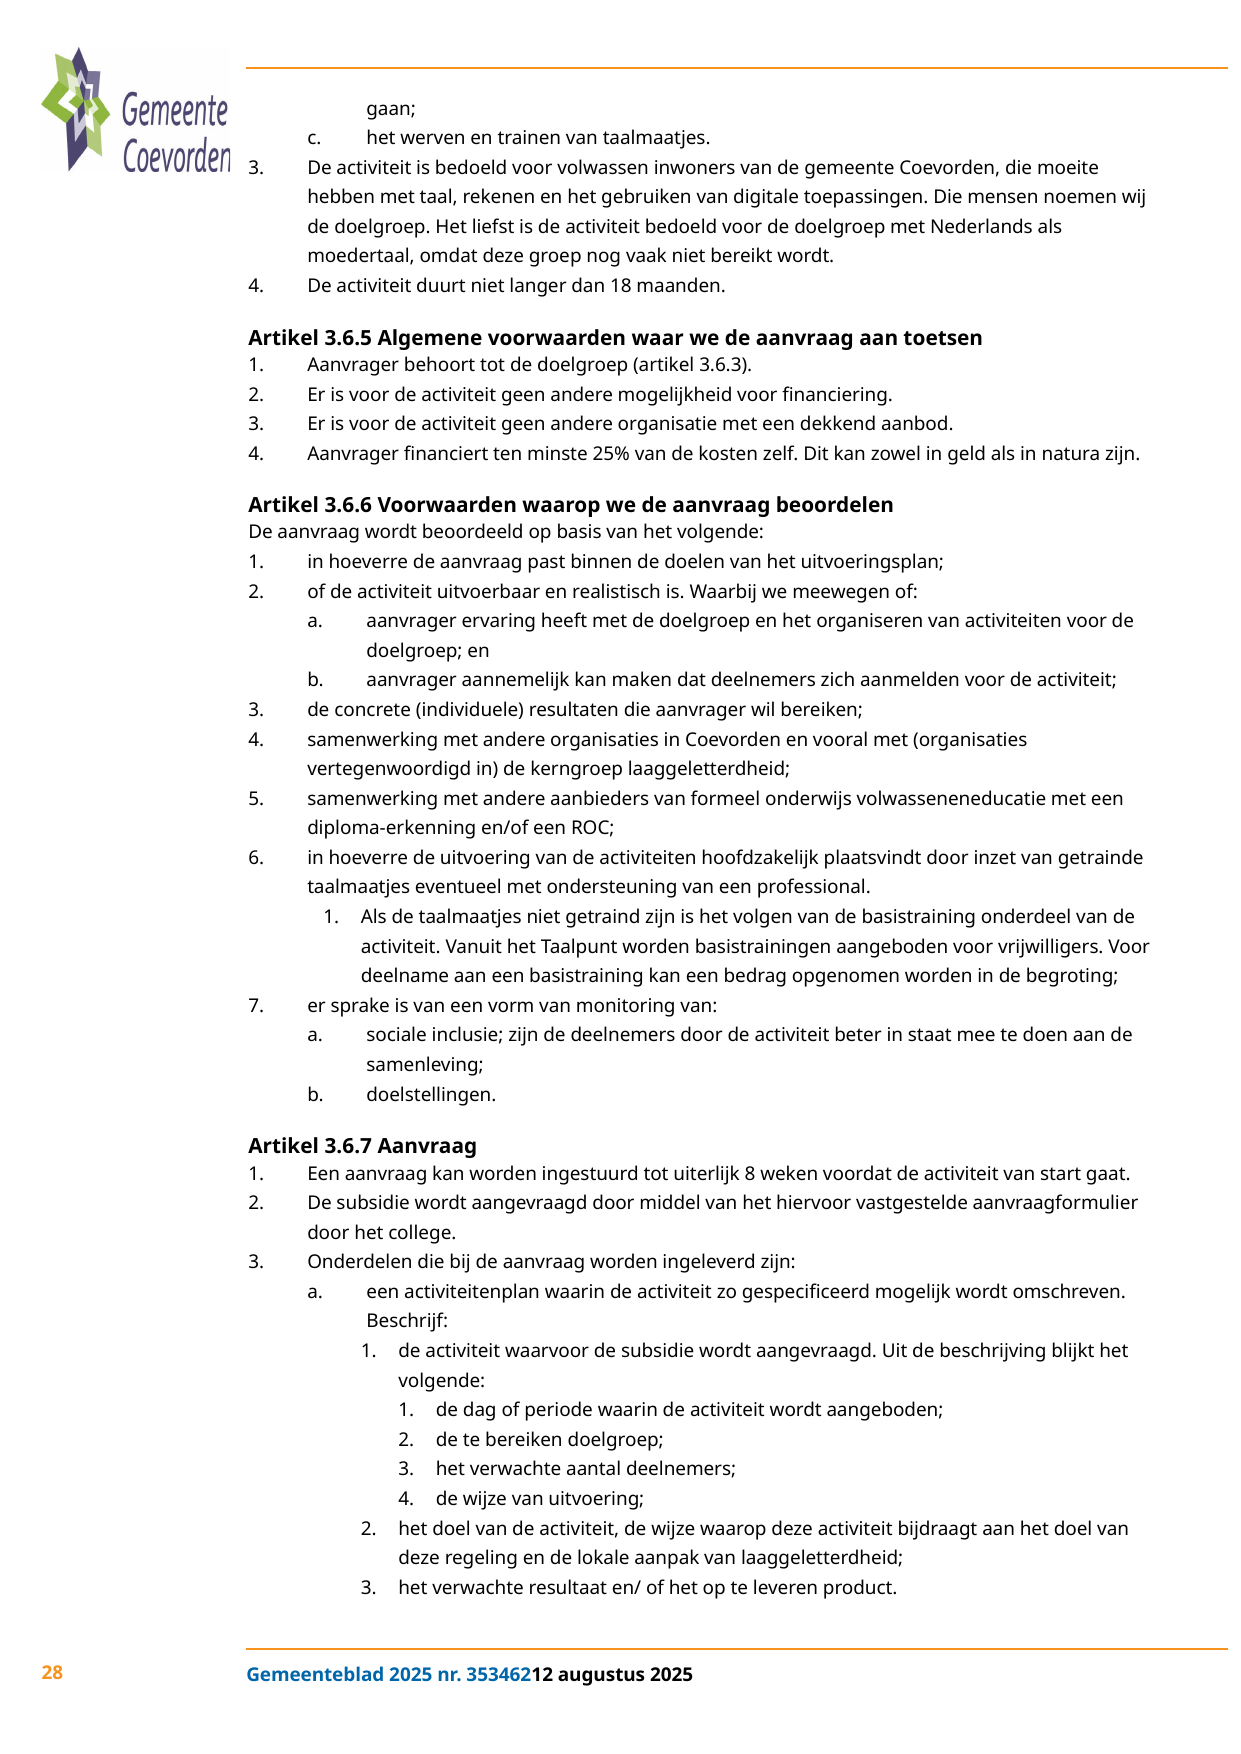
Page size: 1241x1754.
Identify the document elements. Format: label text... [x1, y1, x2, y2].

list Er is voor de activiteit geen andere mogelijkheid voor financiering. [248, 381, 1152, 406]
list het doel van de activiteit, de wijze waarop deze activiteit bijdraagt aan het doel van deze regeling en de lokale aanpak van laaggeletterdheid; [361, 1515, 1152, 1570]
list aanvrager ervaring heeft met de doelgroep en het organiseren van activiteiten voor de doelgroep; en [307, 607, 1152, 663]
list Aanvrager financiert ten minste 25% van de kosten zelf. Dit kan zowel in geld als in natura zijn. [248, 440, 1152, 466]
list het verwachte aantal deelnemers; [398, 1456, 1152, 1481]
list De subsidie wordt aangevraagd door middel van het hiervoor vastgestelde aanvraagformulier door het college. [248, 1189, 1152, 1244]
list Een aanvraag kan worden ingestuurd tot uiterlijk 8 weken voordat de activiteit van start gaat. [248, 1160, 1152, 1185]
list aanvrager aannemelijk kan maken dat deelnemers zich aanmelden voor de activiteit; [307, 667, 1152, 692]
list doelstellingen. [307, 1081, 1152, 1107]
list of de activiteit uitvoerbaar en realistisch is. Waarbij we meewegen of: [248, 578, 1152, 604]
list de activiteit waarvoor de subsidie wordt aangevraagd. Uit de beschrijving blijkt het volgende: [361, 1337, 1152, 1392]
list het werven en trainen van taalmaatjes. [307, 124, 1152, 150]
list er sprake is van een vorm van monitoring van: [248, 992, 1152, 1018]
list samenwerking met andere aanbieders van formeel onderwijs volwasseneneducatie met een diploma-erkenning en/of een ROC; [248, 785, 1152, 840]
list een activiteitenplan waarin de activiteit zo gespecificeerd mogelijk wordt omschreven. Beschrijf: [307, 1278, 1152, 1333]
list de concrete (individuele) resultaten die aanvrager wil bereiken; [248, 696, 1152, 722]
list de dag of periode waarin de activiteit wordt aangeboden; [398, 1396, 1152, 1422]
text De aanvraag wordt beoordeeld op basis van het volgende: [248, 519, 1152, 544]
list de te bereiken doelgroep; [398, 1426, 1152, 1452]
list de wijze van uitvoering; [398, 1485, 1152, 1511]
list het verwachte resultaat en/ of het op te leveren product. [361, 1574, 1152, 1599]
list in hoeverre de uitvoering van de activiteiten hoofdzakelijk plaatsvindt door inzet van getrainde taalmaatjes eventueel met ondersteuning van een professional. [248, 844, 1152, 899]
list samenwerking met andere organisaties in Coevorden en vooral met (organisaties vertegenwoordigd in) de kerngroep laaggeletterdheid; [248, 726, 1152, 781]
list Als de taalmaatjes niet getraind zijn is het volgen van de basistraining onderdeel van de activiteit. Vanuit het Taalpunt worden basistrainingen aangeboden voor vrijwilligers. Voor deelname aan een basistraining kan een bedrag opgenomen worden in de begroting; [323, 903, 1152, 988]
list Aanvrager behoort tot de doelgroep (artikel 3.6.3). [248, 351, 1152, 377]
list Er is voor de activiteit geen andere organisatie met een dekkend aanbod. [248, 410, 1152, 436]
text Artikel 3.6.7 Aanvraag [248, 1131, 1152, 1160]
list De activiteit duurt niet langer dan 18 maanden. [248, 272, 1152, 298]
text Artikel 3.6.6 Voorwaarden waarop we de aanvraag beoordelen [248, 490, 1152, 519]
list gaan; [307, 95, 1152, 121]
list in hoeverre de aanvraag past binnen de doelen van het uitvoeringsplan; [248, 548, 1152, 574]
list Onderdelen die bij de aanvraag worden ingeleverd zijn: [248, 1248, 1152, 1274]
text Artikel 3.6.5 Algemene voorwaarden waar we de aanvraag aan toetsen [248, 323, 1152, 351]
list De activiteit is bedoeld voor volwassen inwoners van de gemeente Coevorden, die moeite hebben met taal, rekenen en het gebruiken van digitale toepassingen. Die mensen noemen wij de doelgroep. Het liefst is de activiteit bedoeld voor de doelgroep met Nederlands als moedertaal, omdat deze groep nog vaak niet bereikt wordt. [248, 154, 1152, 268]
list sociale inclusie; zijn de deelnemers door de activiteit beter in staat mee te doen aan de samenleving; [307, 1022, 1152, 1077]
picture [41, 47, 231, 172]
